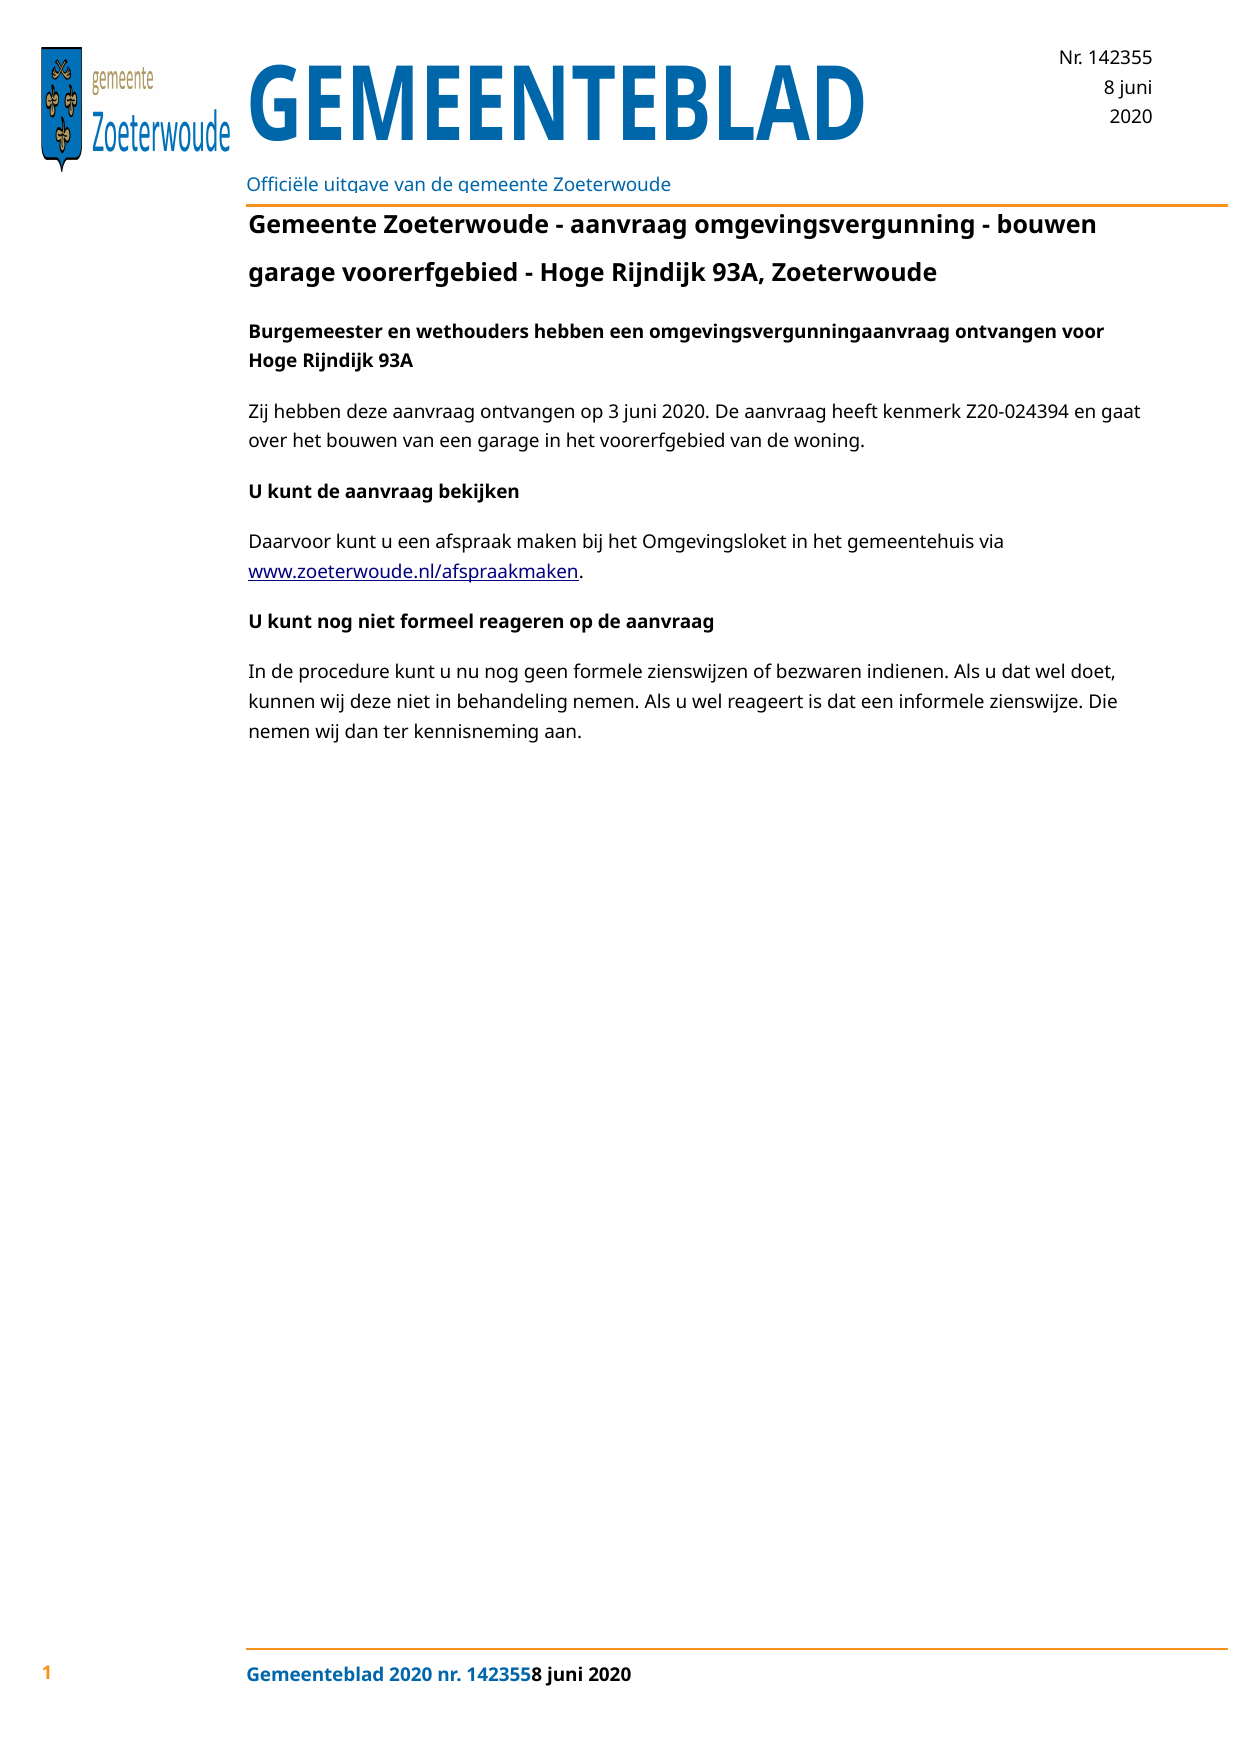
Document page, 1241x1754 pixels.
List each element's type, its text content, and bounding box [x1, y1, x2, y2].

picture [41, 47, 231, 172]
text In de procedure kunt u nu nog geen formele zienswijzen of bezwaren indienen. Als u dat wel doet, kunnen wij deze niet in behandeling nemen. Als u wel reageert is dat een informele zienswijze. Die nemen wij dan ter kennisneming aan. [248, 659, 1152, 744]
text Daarvoor kunt u een afspraak maken bij het Omgevingsloket in het gemeentehuis via www.zoeterwoude.nl/afspraakmaken. [248, 528, 1152, 584]
text U kunt de aanvraag bekijken [248, 478, 1152, 504]
text Gemeente Zoeterwoude - aanvraag omgevingsvergunning - bouwen garage voorerfgebied - Hoge Rijndijk 93A, Zoeterwoude [248, 207, 1152, 288]
text Zij hebben deze aanvraag ontvangen op 3 juni 2020. De aanvraag heeft kenmerk Z20-024394 en gaat over het bouwen van een garage in het voorerfgebied van de woning. [248, 398, 1152, 453]
text U kunt nog niet formeel reageren op de aanvraag [248, 608, 1152, 634]
text Burgemeester en wethouders hebben een omgevingsvergunningaanvraag ontvangen voor Hoge Rijndijk 93A [248, 318, 1152, 373]
